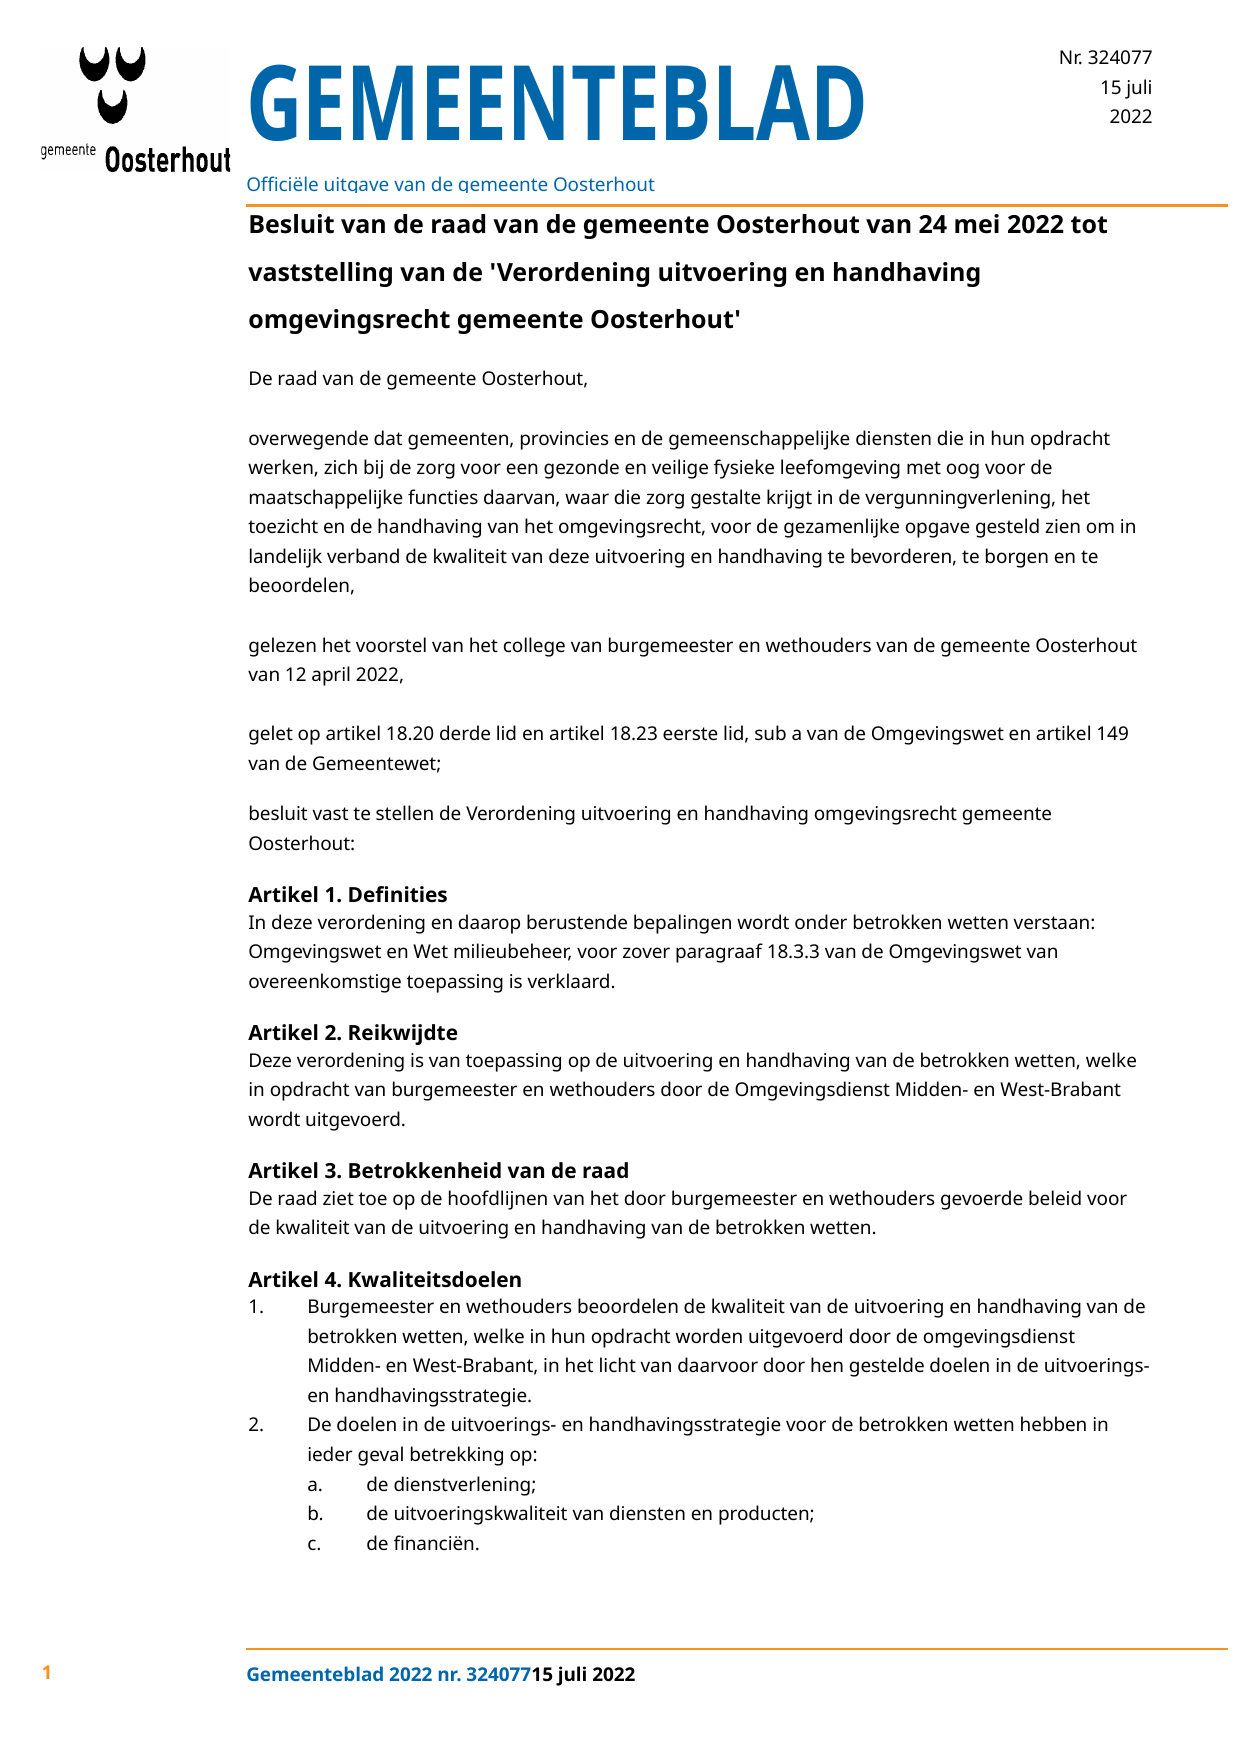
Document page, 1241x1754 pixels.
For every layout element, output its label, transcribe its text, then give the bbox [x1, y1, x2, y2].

text overwegende dat gemeenten, provincies en de gemeenschappelijke diensten die in hun opdracht werken, zich bij de zorg voor een gezonde en veilige fysieke leefomgeving met oog voor de maatschappelijke functies daarvan, waar die zorg gestalte krijgt in de vergunningverlening, het toezicht en de handhaving van het omgevingsrecht, voor de gezamenlijke opgave gesteld zien om in landelijk verband de kwaliteit van deze uitvoering en handhaving te bevorderen, te borgen en te beoordelen, [248, 425, 1152, 598]
text gelet op artikel 18.20 derde lid en artikel 18.23 eerste lid, sub a van de Omgevingswet en artikel 149 van de Gemeentewet; [248, 721, 1152, 776]
text Besluit van de raad van de gemeente Oosterhout van 24 mei 2022 tot vaststelling van de 'Verordening uitvoering en handhaving omgevingsrecht gemeente Oosterhout' [248, 207, 1152, 336]
text Artikel 3. Betrokkenheid van de raad [248, 1156, 1152, 1185]
text De raad ziet toe op de hoofdlijnen van het door burgemeester en wethouders gevoerde beleid voor de kwaliteit van de uitvoering en handhaving van de betrokken wetten. [248, 1185, 1152, 1240]
text Deze verordening is van toepassing op de uitvoering en handhaving van de betrokken wetten, welke in opdracht van burgemeester en wethouders door de Omgevingsdienst Midden- en West-Brabant wordt uitgevoerd. [248, 1047, 1152, 1132]
list de financiën. [307, 1530, 1152, 1556]
list de uitvoeringskwaliteit van diensten en producten; [307, 1500, 1152, 1526]
list de dienstverlening; [307, 1471, 1152, 1497]
text Artikel 4. Kwaliteitsdoelen [248, 1265, 1152, 1293]
text gelezen het voorstel van het college van burgemeester en wethouders van de gemeente Oosterhout van 12 april 2022, [248, 632, 1152, 687]
text Artikel 1. Definities [248, 880, 1152, 909]
list De doelen in de uitvoerings- en handhavingsstrategie voor de betrokken wetten hebben in ieder geval betrekking op: [248, 1412, 1152, 1467]
text besluit vast te stellen de Verordening uitvoering en handhaving omgevingsrecht gemeente Oosterhout: [248, 800, 1152, 856]
text In deze verordening en daarop berustende bepalingen wordt onder betrokken wetten verstaan: Omgevingswet en Wet milieubeheer, voor zover paragraaf 18.3.3 van de Omgevingswet van overeenkomstige toepassing is verklaard. [248, 909, 1152, 994]
text De raad van de gemeente Oosterhout, [248, 366, 1152, 391]
text Artikel 2. Reikwijdte [248, 1018, 1152, 1047]
list Burgemeester en wethouders beoordelen de kwaliteit van de uitvoering en handhaving van de betrokken wetten, welke in hun opdracht worden uitgevoerd door de omgevingsdienst Midden- en West-Brabant, in het licht van daarvoor door hen gestelde doelen in de uitvoerings- en handhavingsstrategie. [248, 1293, 1152, 1408]
picture [41, 47, 231, 172]
